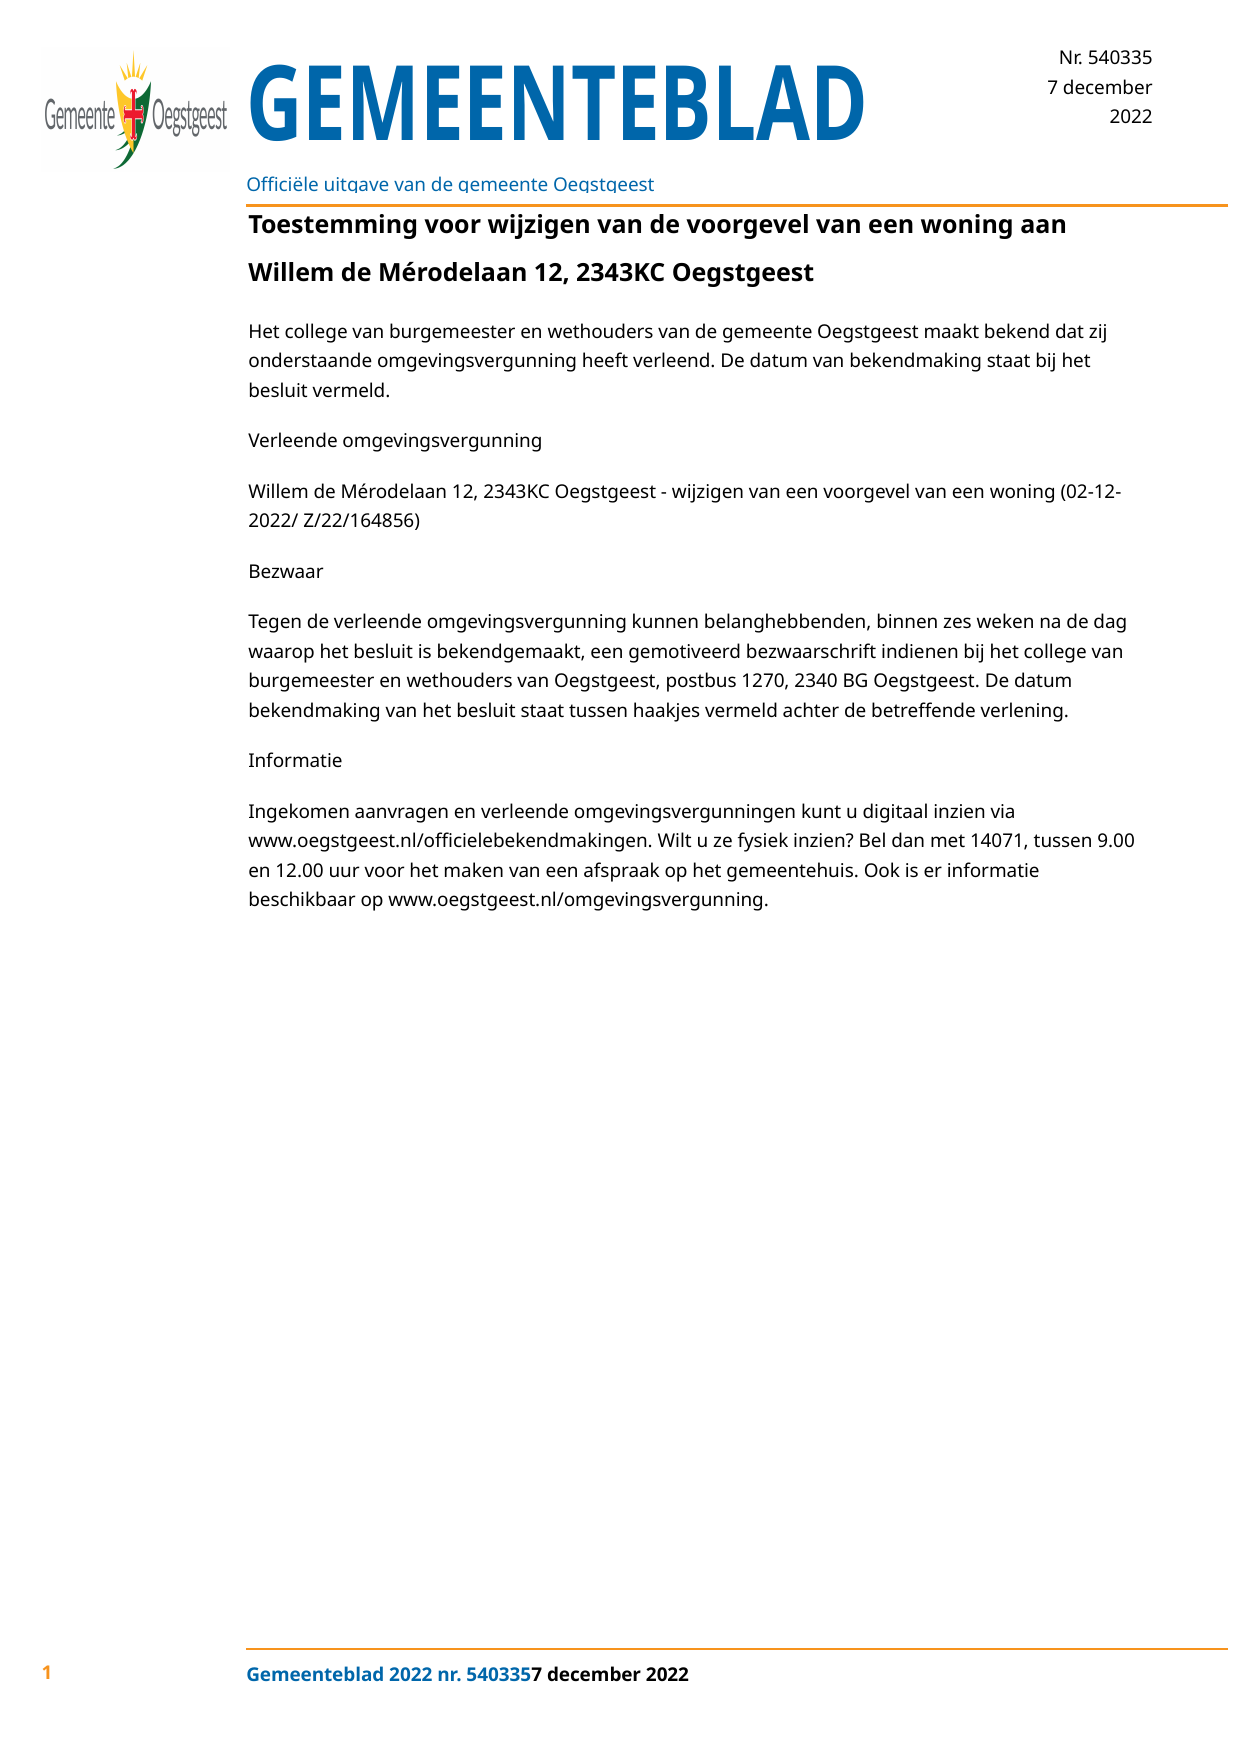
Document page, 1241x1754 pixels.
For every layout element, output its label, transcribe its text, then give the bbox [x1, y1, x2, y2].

text Willem de Mérodelaan 12, 2343KC Oegstgeest - wijzigen van een voorgevel van een woning (02-12-2022/ Z/22/164856) [248, 478, 1152, 533]
text Het college van burgemeester en wethouders van de gemeente Oegstgeest maakt bekend dat zij onderstaande omgevingsvergunning heeft verleend. De datum van bekendmaking staat bij het besluit vermeld. [248, 318, 1152, 403]
picture [41, 47, 231, 172]
text Bezwaar [248, 558, 1152, 584]
text Verleende omgevingsvergunning [248, 427, 1152, 453]
text Informatie [248, 747, 1152, 773]
text Tegen de verleende omgevingsvergunning kunnen belanghebbenden, binnen zes weken na de dag waarop het besluit is bekendgemaakt, een gemotiveerd bezwaarschrift indienen bij het college van burgemeester en wethouders van Oegstgeest, postbus 1270, 2340 BG Oegstgeest. De datum bekendmaking van het besluit staat tussen haakjes vermeld achter de betreffende verlening. [248, 608, 1152, 723]
text Ingekomen aanvragen en verleende omgevingsvergunningen kunt u digitaal inzien via www.oegstgeest.nl/officielebekendmakingen. Wilt u ze fysiek inzien? Bel dan met 14071, tussen 9.00 en 12.00 uur voor het maken van een afspraak op het gemeentehuis. Ook is er informatie beschikbaar op www.oegstgeest.nl/omgevingsvergunning. [248, 798, 1152, 912]
text Toestemming voor wijzigen van de voorgevel van een woning aan Willem de Mérodelaan 12, 2343KC Oegstgeest [248, 207, 1152, 288]
